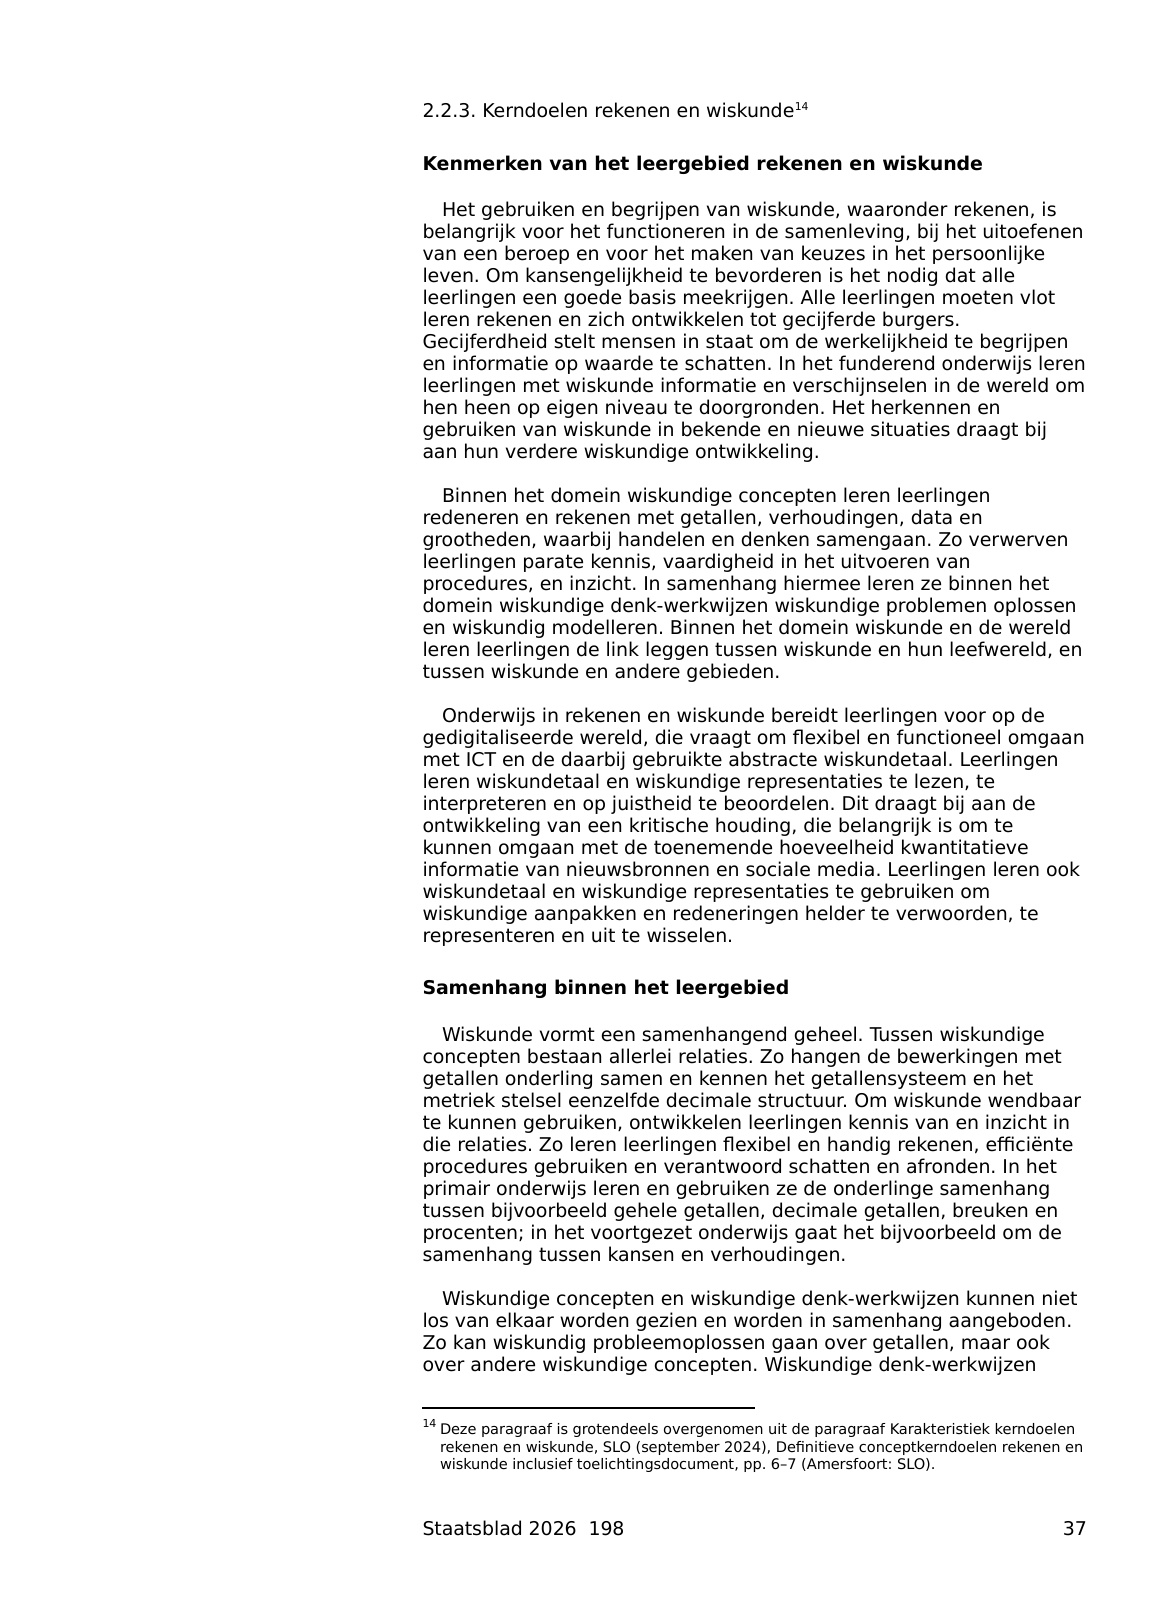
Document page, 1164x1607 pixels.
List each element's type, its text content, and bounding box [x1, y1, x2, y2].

text Onderwijs in rekenen en wiskunde bereidt leerlingen voor op de gedigitaliseerde wereld, die vraagt om flexibel en functioneel omgaan met ICT en de daarbij gebruikte abstracte wiskundetaal. Leerlingen leren wiskundetaal en wiskundige representaties te lezen, te interpreteren en op juistheid te beoordelen. Dit draagt bij aan de ontwikkeling van een kritische houding, die belangrijk is om te kunnen omgaan met de toenemende hoeveelheid kwantitatieve informatie van nieuwsbronnen en sociale media. Leerlingen leren ook wiskundetaal en wiskundige representaties te gebruiken om wiskundige aanpakken en redeneringen helder te verwoorden, te representeren en uit te wisselen. [422, 705, 1087, 947]
text Binnen het domein wiskundige concepten leren leerlingen redeneren en rekenen met getallen, verhoudingen, data en grootheden, waarbij handelen en denken samengaan. Zo verwerven leerlingen parate kennis, vaardigheid in het uitvoeren van procedures, en inzicht. In samenhang hiermee leren ze binnen het domein wiskundige denk-werkwijzen wiskundige problemen oplossen en wiskundig modelleren. Binnen het domein wiskunde en de wereld leren leerlingen de link leggen tussen wiskunde en hun leefwereld, en tussen wiskunde en andere gebieden. [422, 485, 1087, 683]
text Wiskundige concepten en wiskundige denk-werkwijzen kunnen niet los van elkaar worden gezien en worden in samenhang aangeboden. Zo kan wiskundig probleemoplossen gaan over getallen, maar ook over andere wiskundige concepten. Wiskundige denk-werkwijzen [422, 1288, 1087, 1376]
text Wiskunde vormt een samenhangend geheel. Tussen wiskundige concepten bestaan allerlei relaties. Zo hangen de bewerkingen met getallen onderling samen en kennen het getallensysteem en het metriek stelsel eenzelfde decimale structuur. Om wiskunde wendbaar te kunnen gebruiken, ontwikkelen leerlingen kennis van en inzicht in die relaties. Zo leren leerlingen flexibel en handig rekenen, efficiënte procedures gebruiken en verantwoord schatten en afronden. In het primair onderwijs leren en gebruiken ze de onderlinge samenhang tussen bijvoorbeeld gehele getallen, decimale getallen, breuken en procenten; in het voortgezet onderwijs gaat het bijvoorbeeld om de samenhang tussen kansen en verhoudingen. [422, 1024, 1087, 1266]
text Deze paragraaf is grotendeels overgenomen uit de paragraaf Karakteristiek kerndoelen rekenen en wiskunde, SLO (september 2024), Definitieve conceptkerndoelen rekenen en wiskunde inclusief toelichtingsdocument, pp. 6–7 (Amersfoort: SLO). [422, 1417, 1087, 1473]
subtitle 2.2.3. Kerndoelen rekenen en wiskunde [422, 100, 1087, 122]
text Het gebruiken en begrijpen van wiskunde, waaronder rekenen, is belangrijk voor het functioneren in de samenleving, bij het uitoefenen van een beroep en voor het maken van keuzes in het persoonlijke leven. Om kansengelijkheid te bevorderen is het nodig dat alle leerlingen een goede basis meekrijgen. Alle leerlingen moeten vlot leren rekenen en zich ontwikkelen tot gecijferde burgers. Gecijferdheid stelt mensen in staat om de werkelijkheid te begrijpen en informatie op waarde te schatten. In het funderend onderwijs leren leerlingen met wiskunde informatie en verschijnselen in de wereld om hen heen op eigen niveau te doorgronden. Het herkennen en gebruiken van wiskunde in bekende en nieuwe situaties draagt bij aan hun verdere wiskundige ontwikkeling. [422, 199, 1087, 463]
subtitle Samenhang binnen het leergebied [422, 977, 1087, 999]
subtitle Kenmerken van het leergebied rekenen en wiskunde [422, 152, 1087, 174]
